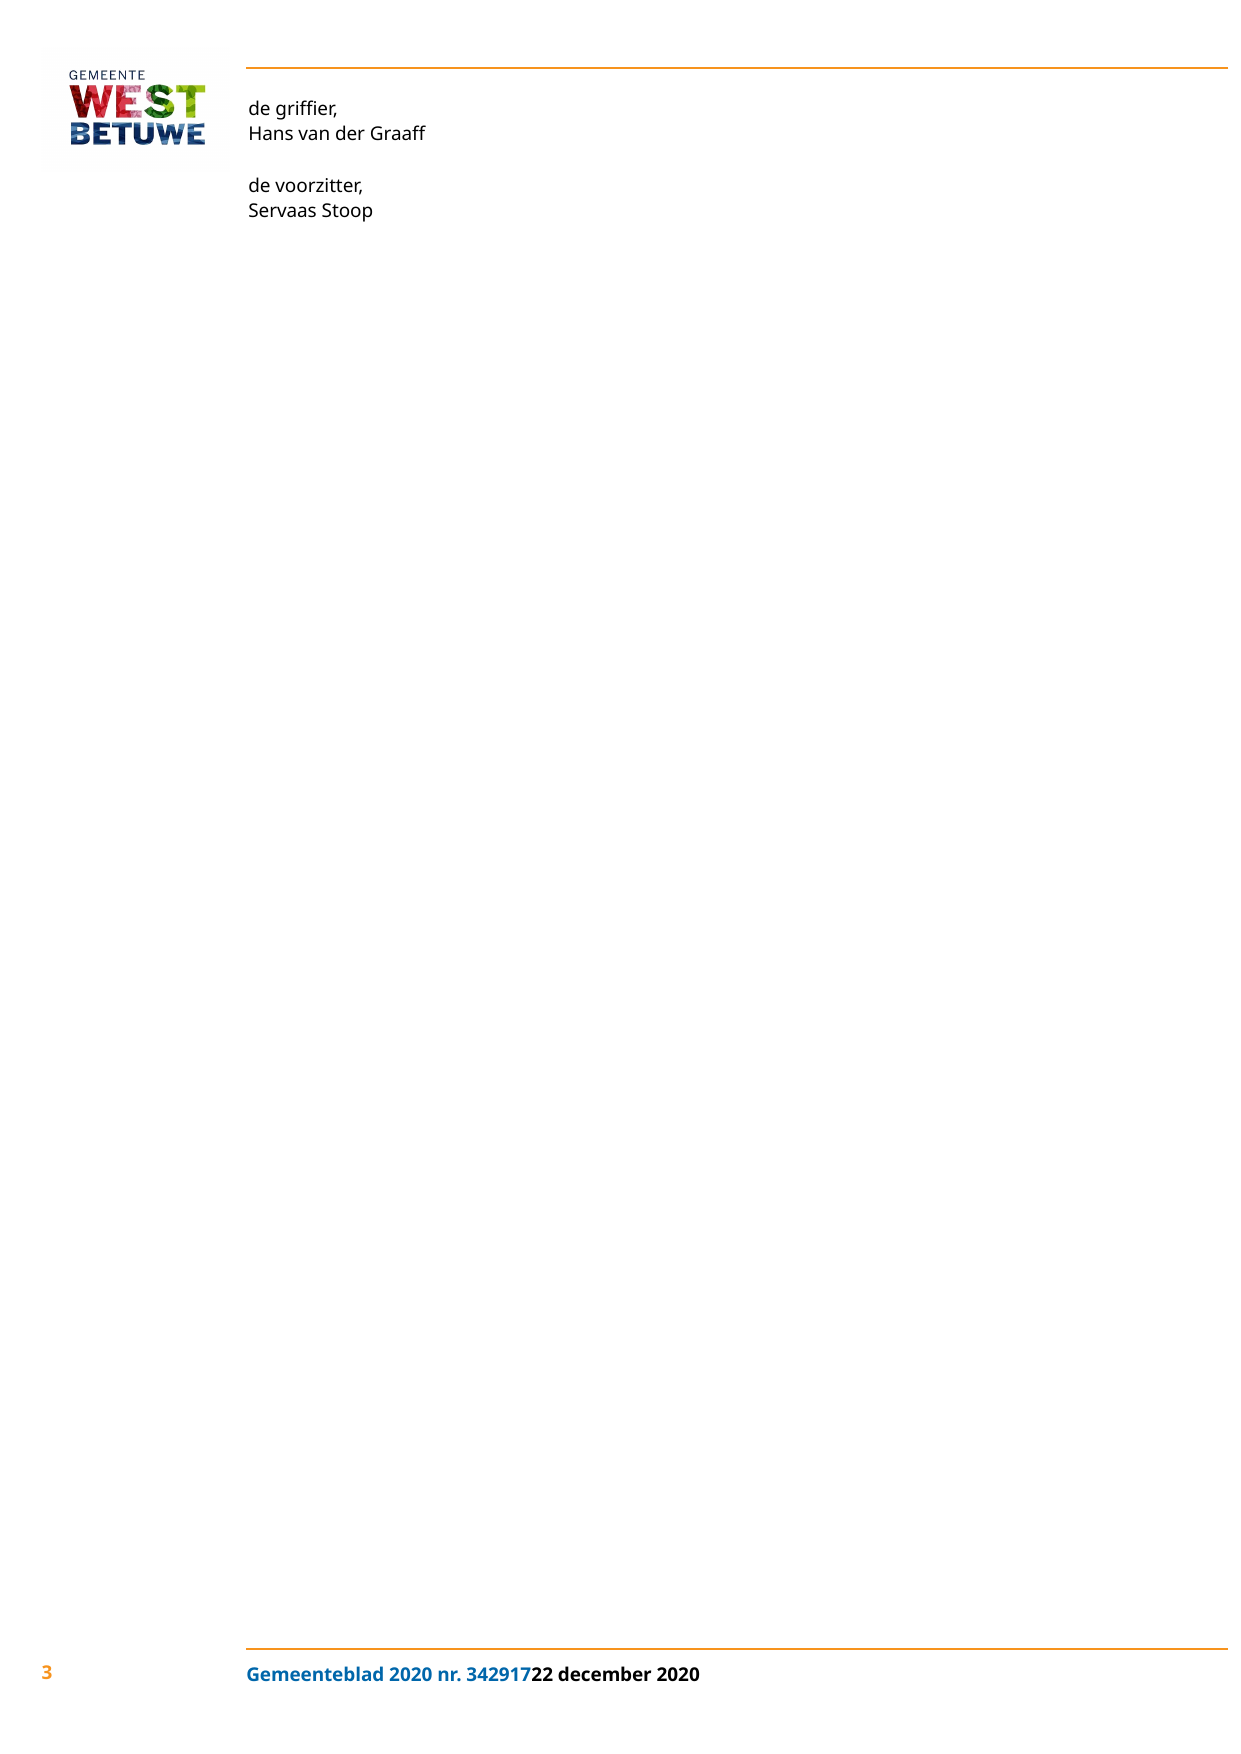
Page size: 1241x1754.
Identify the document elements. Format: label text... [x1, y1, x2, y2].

picture [41, 47, 231, 172]
text Hans van der Graaff [248, 121, 1152, 146]
text de griffier, [248, 95, 1152, 121]
text Servaas Stoop [248, 198, 1152, 223]
text de voorzitter, [248, 172, 1152, 198]
